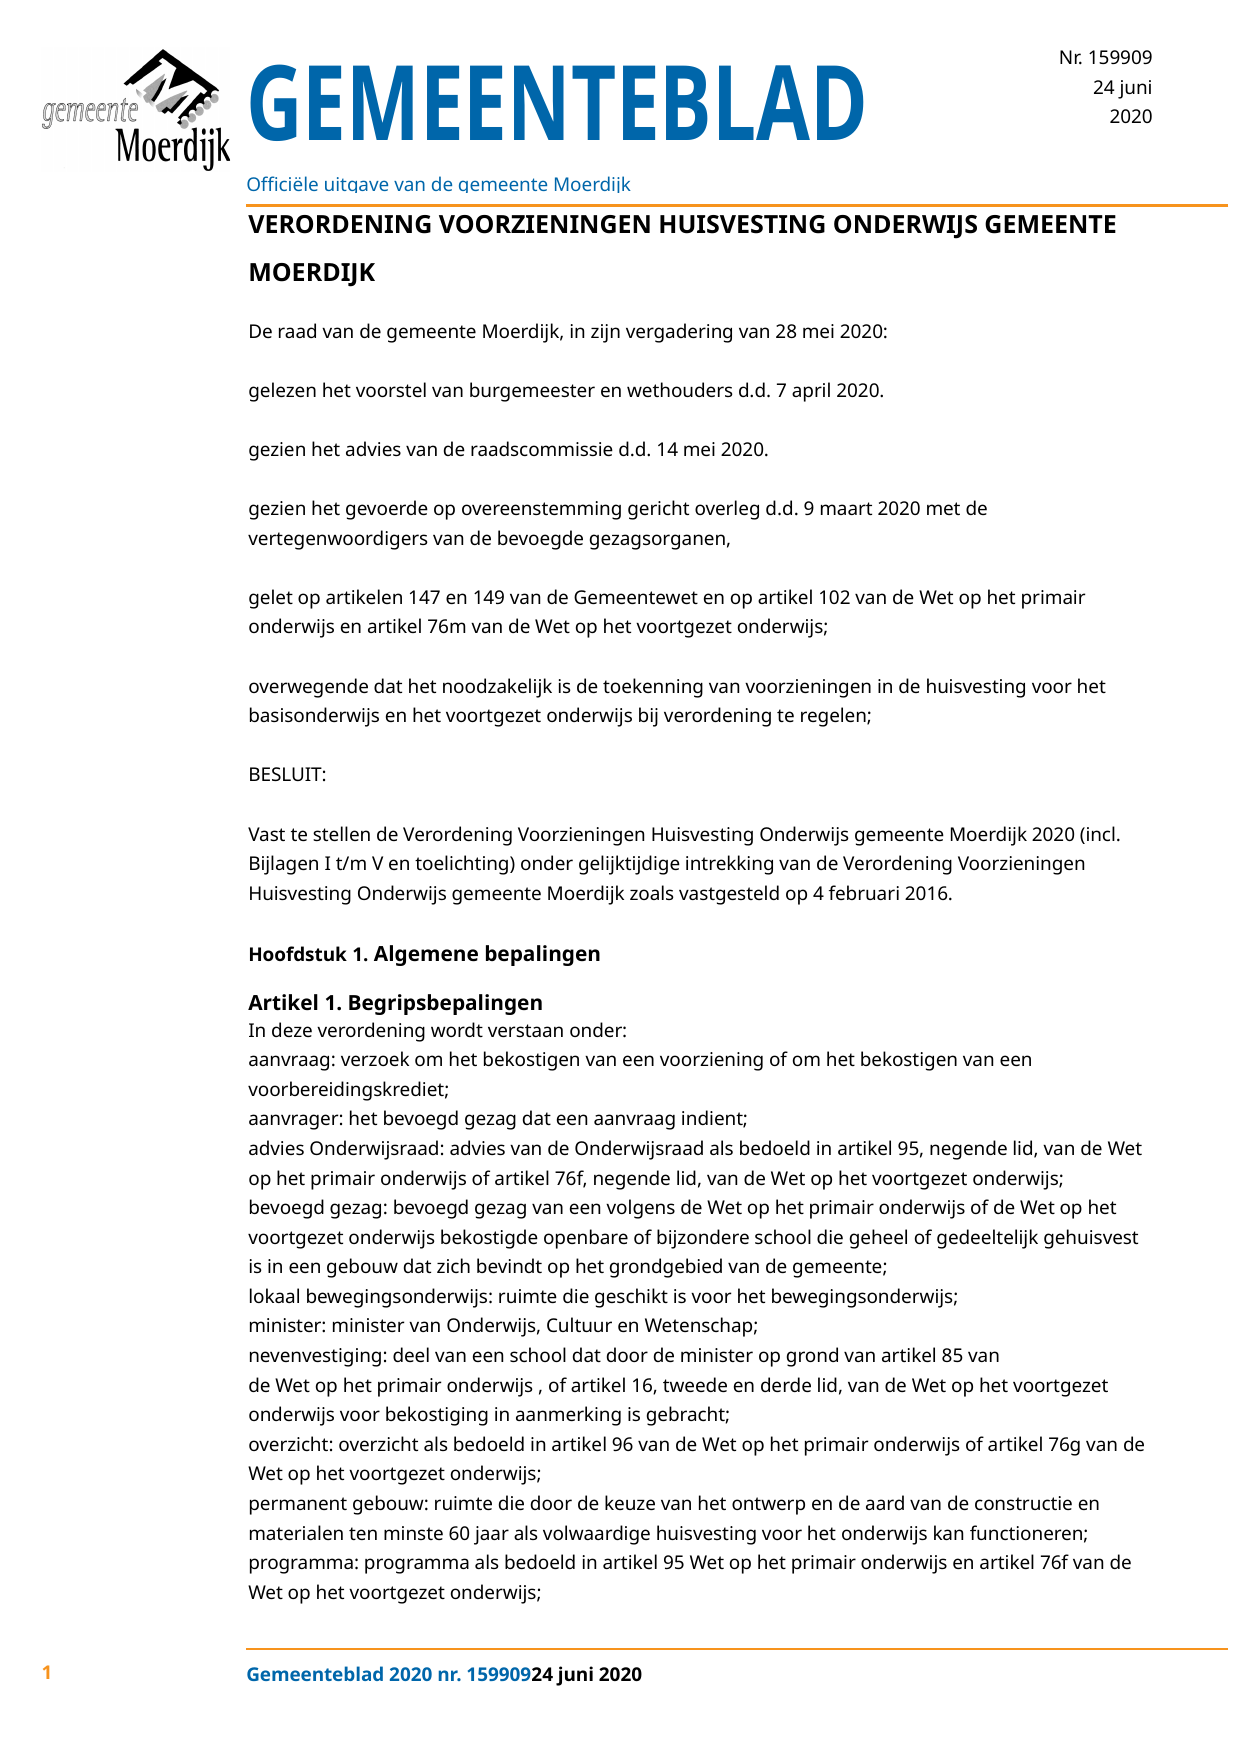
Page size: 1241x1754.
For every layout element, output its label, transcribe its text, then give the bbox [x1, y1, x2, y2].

text aanvrager: het bevoegd gezag dat een aanvraag indient; [248, 1106, 1152, 1131]
text De raad van de gemeente Moerdijk, in zijn vergadering van 28 mei 2020: [248, 318, 1152, 344]
text nevenvestiging: deel van een school dat door de minister op grond van artikel 85 van [248, 1342, 1152, 1368]
text aanvraag: verzoek om het bekostigen van een voorziening of om het bekostigen van een voorbereidingskrediet; [248, 1046, 1152, 1102]
text overzicht: overzicht als bedoeld in artikel 96 van de Wet op het primair onderwijs of artikel 76g van de Wet op het voortgezet onderwijs; [248, 1431, 1152, 1486]
text gezien het gevoerde op overeenstemming gericht overleg d.d. 9 maart 2020 met de vertegenwoordigers van de bevoegde gezagsorganen, [248, 495, 1152, 551]
text minister: minister van Onderwijs, Cultuur en Wetenschap; [248, 1313, 1152, 1338]
text BESLUIT: [248, 762, 1152, 787]
text VERORDENING VOORZIENINGEN HUISVESTING ONDERWIJS GEMEENTE MOERDIJK [248, 207, 1152, 288]
picture [41, 47, 231, 172]
text In deze verordening wordt verstaan onder: [248, 1017, 1152, 1043]
text gezien het advies van de raadscommissie d.d. 14 mei 2020. [248, 436, 1152, 462]
text permanent gebouw: ruimte die door de keuze van het ontwerp en de aard van de constructie en materialen ten minste 60 jaar als volwaardige huisvesting voor het onderwijs kan functioneren; [248, 1490, 1152, 1546]
text Vast te stellen de Verordening Voorzieningen Huisvesting Onderwijs gemeente Moerdijk 2020 (incl. Bijlagen I t/m V en toelichting) onder gelijktijdige intrekking van de Verordening Voorzieningen Huisvesting Onderwijs gemeente Moerdijk zoals vastgesteld op 4 februari 2016. [248, 821, 1152, 906]
text Artikel 1. Begripsbepalingen [248, 988, 1152, 1017]
text Hoofdstuk 1. Algemene bepalingen [248, 939, 1152, 968]
text lokaal bewegingsonderwijs: ruimte die geschikt is voor het bewegingsonderwijs; [248, 1283, 1152, 1309]
text bevoegd gezag: bevoegd gezag van een volgens de Wet op het primair onderwijs of de Wet op het voortgezet onderwijs bekostigde openbare of bijzondere school die geheel of gedeeltelijk gehuisvest is in een gebouw dat zich bevindt op het grondgebied van de gemeente; [248, 1194, 1152, 1279]
text gelezen het voorstel van burgemeester en wethouders d.d. 7 april 2020. [248, 377, 1152, 403]
text gelet op artikelen 147 en 149 van de Gemeentewet en op artikel 102 van de Wet op het primair onderwijs en artikel 76m van de Wet op het voortgezet onderwijs; [248, 584, 1152, 639]
text de Wet op het primair onderwijs , of artikel 16, tweede en derde lid, van de Wet op het voortgezet onderwijs voor bekostiging in aanmerking is gebracht; [248, 1372, 1152, 1427]
text overwegende dat het noodzakelijk is de toekenning van voorzieningen in de huisvesting voor het basisonderwijs en het voortgezet onderwijs bij verordening te regelen; [248, 673, 1152, 728]
text programma: programma als bedoeld in artikel 95 Wet op het primair onderwijs en artikel 76f van de Wet op het voortgezet onderwijs; [248, 1549, 1152, 1605]
text advies Onderwijsraad: advies van de Onderwijsraad als bedoeld in artikel 95, negende lid, van de Wet op het primair onderwijs of artikel 76f, negende lid, van de Wet op het voortgezet onderwijs; [248, 1135, 1152, 1191]
